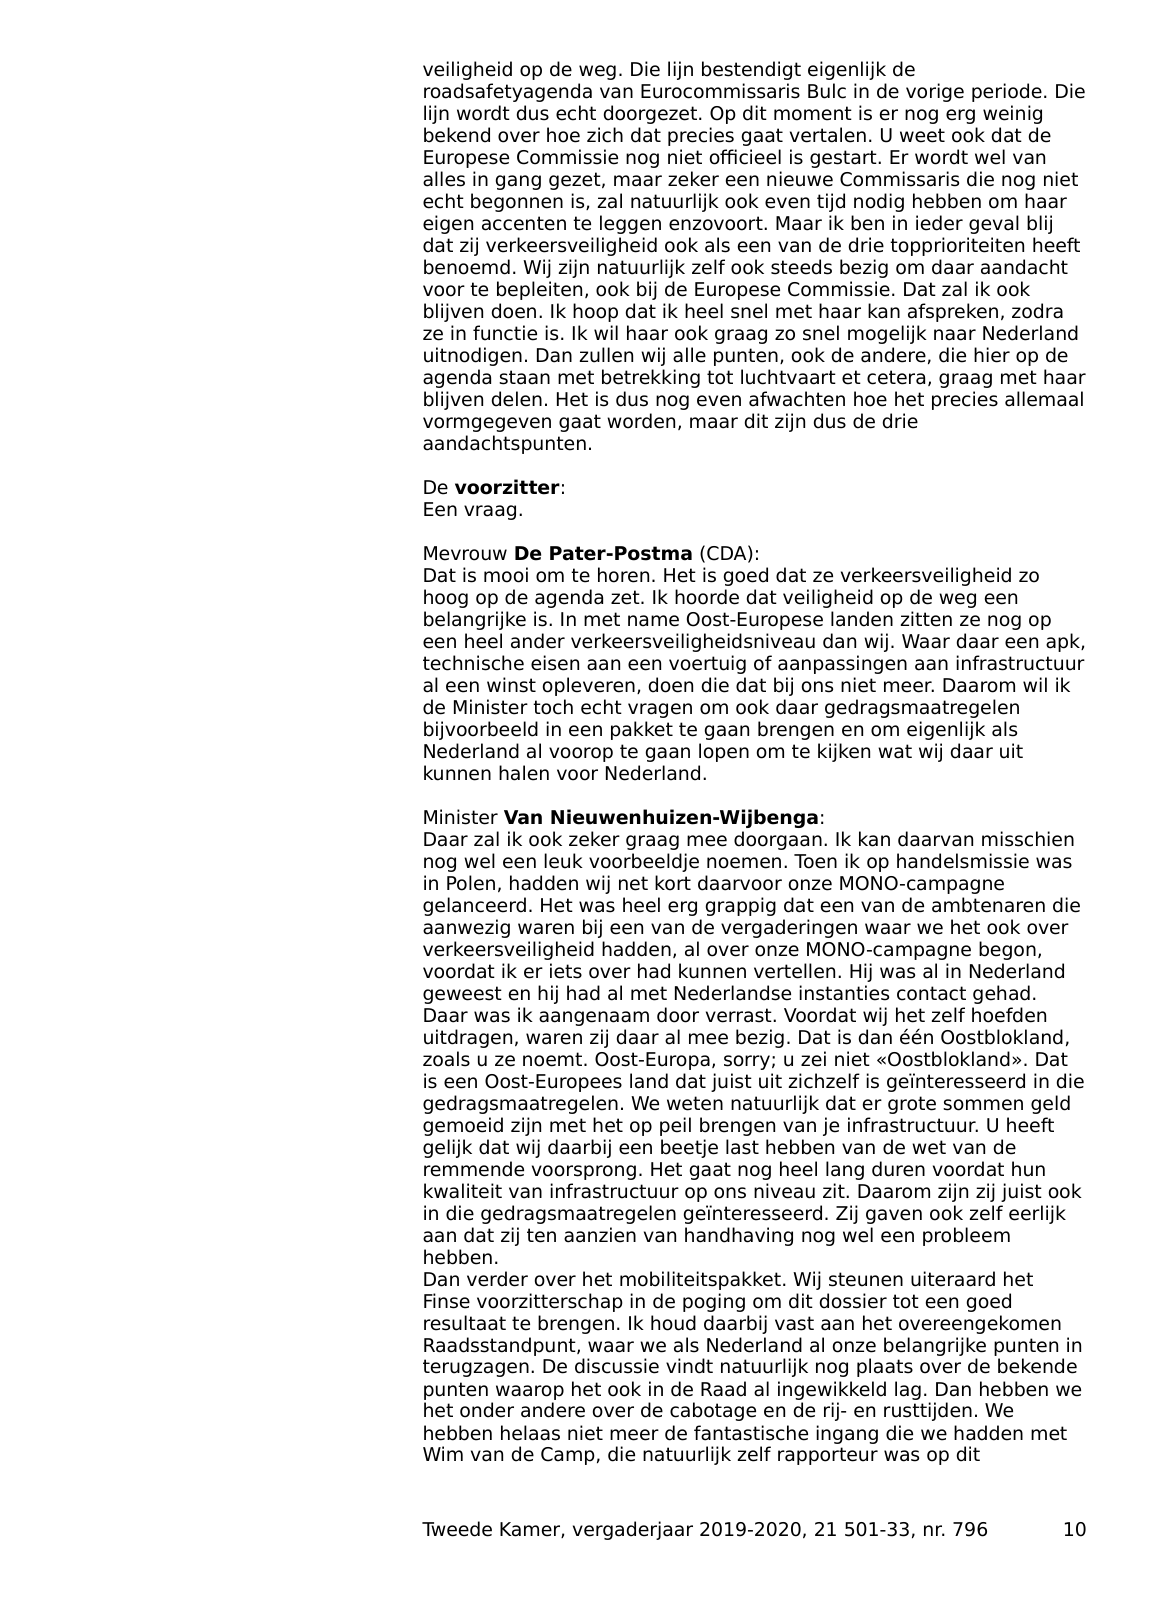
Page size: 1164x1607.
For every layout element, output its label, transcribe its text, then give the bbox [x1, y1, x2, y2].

text Daar zal ik ook zeker graag mee doorgaan. Ik kan daarvan misschien nog wel een leuk voorbeeldje noemen. Toen ik op handelsmissie was in Polen, hadden wij net kort daarvoor onze MONO-campagne gelanceerd. Het was heel erg grappig dat een van de ambtenaren die aanwezig waren bij een van de vergaderingen waar we het ook over verkeersveiligheid hadden, al over onze MONO-campagne begon, voordat ik er iets over had kunnen vertellen. Hij was al in Nederland geweest en hij had al met Nederlandse instanties contact gehad. Daar was ik aangenaam door verrast. Voordat wij het zelf hoefden uitdragen, waren zij daar al mee bezig. Dat is dan één Oostblokland, zoals u ze noemt. Oost-Europa, sorry; u zei niet «Oostblokland». Dat is een Oost-Europees land dat juist uit zichzelf is geïnteresseerd in die gedragsmaatregelen. We weten natuurlijk dat er grote sommen geld gemoeid zijn met het op peil brengen van je infrastructuur. U heeft gelijk dat wij daarbij een beetje last hebben van de wet van de remmende voorsprong. Het gaat nog heel lang duren voordat hun kwaliteit van infrastructuur op ons niveau zit. Daarom zijn zij juist ook in die gedragsmaatregelen geïnteresseerd. Zij gaven ook zelf eerlijk aan dat zij ten aanzien van handhaving nog wel een probleem hebben. [422, 829, 1087, 1268]
text Dan verder over het mobiliteitspakket. Wij steunen uiteraard het Finse voorzitterschap in de poging om dit dossier tot een goed resultaat te brengen. Ik houd daarbij vast aan het overeengekomen Raadsstandpunt, waar we als Nederland al onze belangrijke punten in terugzagen. De discussie vindt natuurlijk nog plaats over de bekende punten waarop het ook in de Raad al ingewikkeld lag. Dan hebben we het onder andere over de cabotage en de rij- en rusttijden. We hebben helaas niet meer de fantastische ingang die we hadden met Wim van de Camp, die natuurlijk zelf rapporteur was op dit [422, 1268, 1087, 1466]
text Mevrouw De Pater-Postma (CDA): [422, 543, 1087, 565]
text Minister Van Nieuwenhuizen-Wijbenga: [422, 807, 1087, 829]
text De voorzitter: [422, 477, 1087, 499]
text Dat is mooi om te horen. Het is goed dat ze verkeersveiligheid zo hoog op de agenda zet. Ik hoorde dat veiligheid op de weg een belangrijke is. In met name Oost-Europese landen zitten ze nog op een heel ander verkeersveiligheidsniveau dan wij. Waar daar een apk, technische eisen aan een voertuig of aanpassingen aan infrastructuur al een winst opleveren, doen die dat bij ons niet meer. Daarom wil ik de Minister toch echt vragen om ook daar gedragsmaatregelen bijvoorbeeld in een pakket te gaan brengen en om eigenlijk als Nederland al voorop te gaan lopen om te kijken wat wij daar uit kunnen halen voor Nederland. [422, 565, 1087, 785]
text Een vraag. [422, 499, 1087, 521]
text veiligheid op de weg. Die lijn bestendigt eigenlijk de roadsafetyagenda van Eurocommissaris Bulc in de vorige periode. Die lijn wordt dus echt doorgezet. Op dit moment is er nog erg weinig bekend over hoe zich dat precies gaat vertalen. U weet ook dat de Europese Commissie nog niet officieel is gestart. Er wordt wel van alles in gang gezet, maar zeker een nieuwe Commissaris die nog niet echt begonnen is, zal natuurlijk ook even tijd nodig hebben om haar eigen accenten te leggen enzovoort. Maar ik ben in ieder geval blij dat zij verkeersveiligheid ook als een van de drie topprioriteiten heeft benoemd. Wij zijn natuurlijk zelf ook steeds bezig om daar aandacht voor te bepleiten, ook bij de Europese Commissie. Dat zal ik ook blijven doen. Ik hoop dat ik heel snel met haar kan afspreken, zodra ze in functie is. Ik wil haar ook graag zo snel mogelijk naar Nederland uitnodigen. Dan zullen wij alle punten, ook de andere, die hier op de agenda staan met betrekking tot luchtvaart et cetera, graag met haar blijven delen. Het is dus nog even afwachten hoe het precies allemaal vormgegeven gaat worden, maar dit zijn dus de drie aandachtspunten. [422, 59, 1087, 455]
